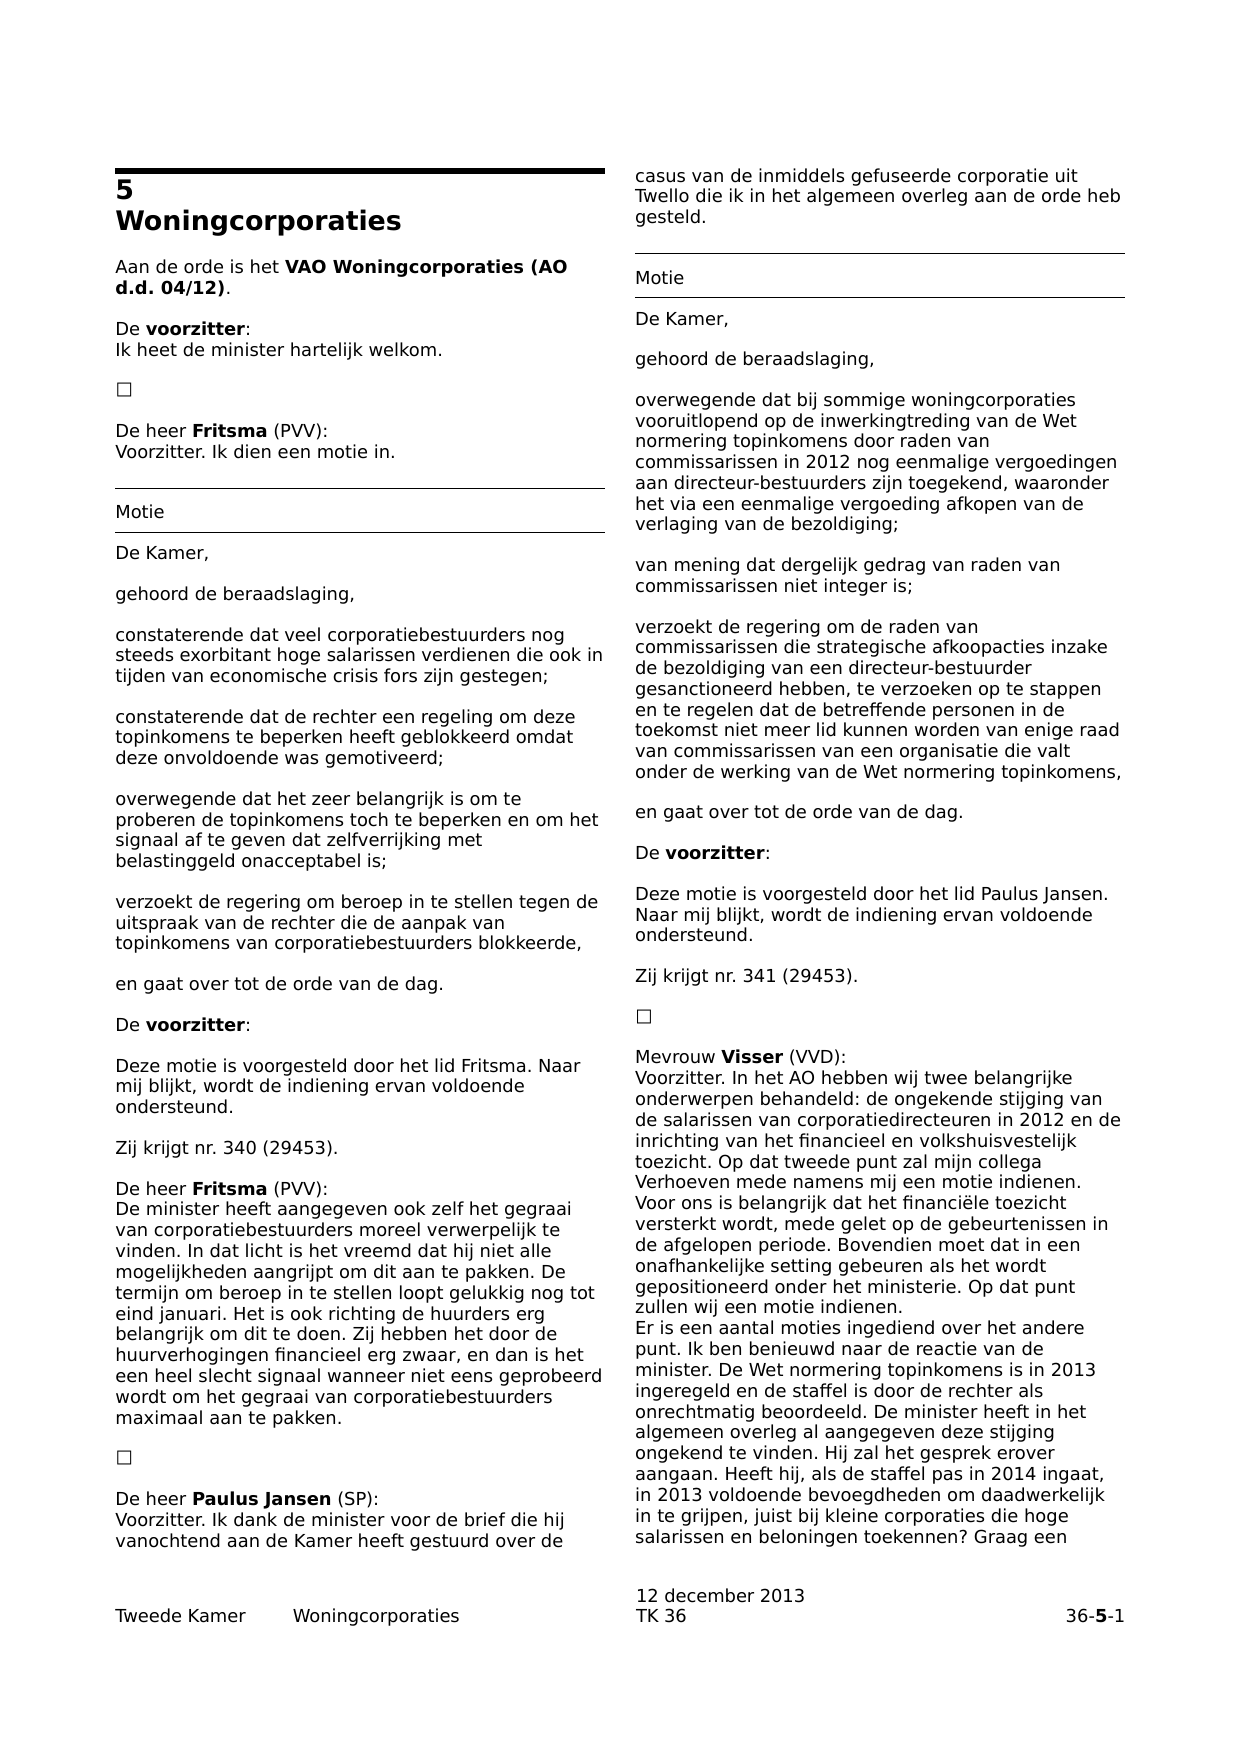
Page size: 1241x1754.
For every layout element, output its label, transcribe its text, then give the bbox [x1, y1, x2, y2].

text casus van de inmiddels gefuseerde corporatie uit Twello die ik in het algemeen overleg aan de orde heb gesteld. [635, 165, 1125, 228]
text De Kamer, [635, 308, 1125, 329]
text van mening dat dergelijk gedrag van raden van commissarissen niet integer is; [635, 555, 1125, 596]
text Deze motie is voorgesteld door het lid Fritsma. Naar mij blijkt, wordt de indiening ervan voldoende ondersteund. [115, 1055, 605, 1118]
text gehoord de beraadslaging, [635, 349, 1125, 370]
text en gaat over tot de orde van de dag. [635, 802, 1125, 823]
text verzoekt de regering om de raden van commissarissen die strategische afkoopacties inzake de bezoldiging van een directeur-bestuurder gesanctioneerd hebben, te verzoeken op te stappen en te regelen dat de betreffende personen in de toekomst niet meer lid kunnen worden van enige raad van commissarissen van een organisatie die valt onder de werking van de Wet normering topinkomens, [635, 616, 1125, 782]
text Deze motie is voorgesteld door het lid Paulus Jansen. Naar mij blijkt, wordt de indiening ervan voldoende ondersteund. [635, 884, 1125, 946]
text Motie [115, 502, 605, 523]
text De voorzitter: [115, 318, 605, 339]
text constaterende dat de rechter een regeling om deze topinkomens te beperken heeft geblokkeerd omdat deze onvoldoende was gemotiveerd; [115, 707, 605, 769]
text Motie [635, 268, 1125, 288]
text Er is een aantal moties ingediend over het andere punt. Ik ben benieuwd naar de reactie van de minister. De Wet normering topinkomens is in 2013 ingeregeld en de staffel is door de rechter als onrechtmatig beoordeeld. De minister heeft in het algemeen overleg al aangegeven deze stijging ongekend te vinden. Hij zal het gesprek erover aangaan. Heeft hij, als de staffel pas in 2014 ingaat, in 2013 voldoende bevoegdheden om daadwerkelijk in te grijpen, juist bij kleine corporaties die hoge salarissen en beloningen toekennen? Graag een [635, 1318, 1125, 1547]
text De voorzitter: [115, 1015, 605, 1035]
text De heer Paulus Jansen (SP): [115, 1489, 605, 1510]
text Mevrouw Visser (VVD): [635, 1047, 1125, 1068]
text overwegende dat bij sommige woningcorporaties vooruitlopend op de inwerkingtreding van de Wet normering topinkomens door raden van commissarissen in 2012 nog eenmalige vergoedingen aan directeur-bestuurders zijn toegekend, waaronder het via een eenmalige vergoeding afkopen van de verlaging van de bezoldiging; [635, 390, 1125, 535]
text en gaat over tot de orde van de dag. [115, 974, 605, 995]
text Voorzitter. In het AO hebben wij twee belangrijke onderwerpen behandeld: de ongekende stijging van de salarissen van corporatiedirecteuren in 2012 en de inrichting van het financieel en volkshuisvestelijk toezicht. Op dat tweede punt zal mijn collega Verhoeven mede namens mij een motie indienen. Voor ons is belangrijk dat het financiële toezicht versterkt wordt, mede gelet op de gebeurtenissen in de afgelopen periode. Bovendien moet dat in een onafhankelijke setting gebeuren als het wordt gepositioneerd onder het ministerie. Op dat punt zullen wij een motie indienen. [635, 1068, 1125, 1318]
text Voorzitter. Ik dien een motie in. [115, 442, 605, 462]
text overwegende dat het zeer belangrijk is om te proberen de topinkomens toch te beperken en om het signaal af te geven dat zelfverrijking met belastinggeld onacceptabel is; [115, 789, 605, 872]
text De Kamer, [115, 543, 605, 564]
text Zij krijgt nr. 340 (29453). [115, 1138, 605, 1158]
text constaterende dat veel corporatiebestuurders nog steeds exorbitant hoge salarissen verdienen die ook in tijden van economische crisis fors zijn gestegen; [115, 624, 605, 687]
text Ik heet de minister hartelijk welkom. [115, 339, 605, 360]
text De heer Fritsma (PVV): [115, 1178, 605, 1199]
title 5 Woningcorporaties [115, 174, 605, 237]
text ⬜ [115, 1448, 605, 1469]
text De heer Fritsma (PVV): [115, 421, 605, 442]
text De voorzitter: [635, 843, 1125, 864]
text ⬜ [635, 1007, 1125, 1027]
text ⬜ [115, 380, 605, 401]
text verzoekt de regering om beroep in te stellen tegen de uitspraak van de rechter die de aanpak van topinkomens van corporatiebestuurders blokkeerde, [115, 892, 605, 954]
text Aan de orde is het VAO Woningcorporaties (AO d.d. 04/12). [115, 257, 605, 298]
text Voorzitter. Ik dank de minister voor de brief die hij vanochtend aan de Kamer heeft gestuurd over de [115, 1510, 605, 1551]
text Zij krijgt nr. 341 (29453). [635, 966, 1125, 987]
text gehoord de beraadslaging, [115, 584, 605, 604]
text De minister heeft aangegeven ook zelf het gegraai van corporatiebestuurders moreel verwerpelijk te vinden. In dat licht is het vreemd dat hij niet alle mogelijkheden aangrijpt om dit aan te pakken. De termijn om beroep in te stellen loopt gelukkig nog tot eind januari. Het is ook richting de huurders erg belangrijk om dit te doen. Zij hebben het door de huurverhogingen financieel erg zwaar, en dan is het een heel slecht signaal wanneer niet eens geprobeerd wordt om het gegraai van corporatiebestuurders maximaal aan te pakken. [115, 1199, 605, 1428]
